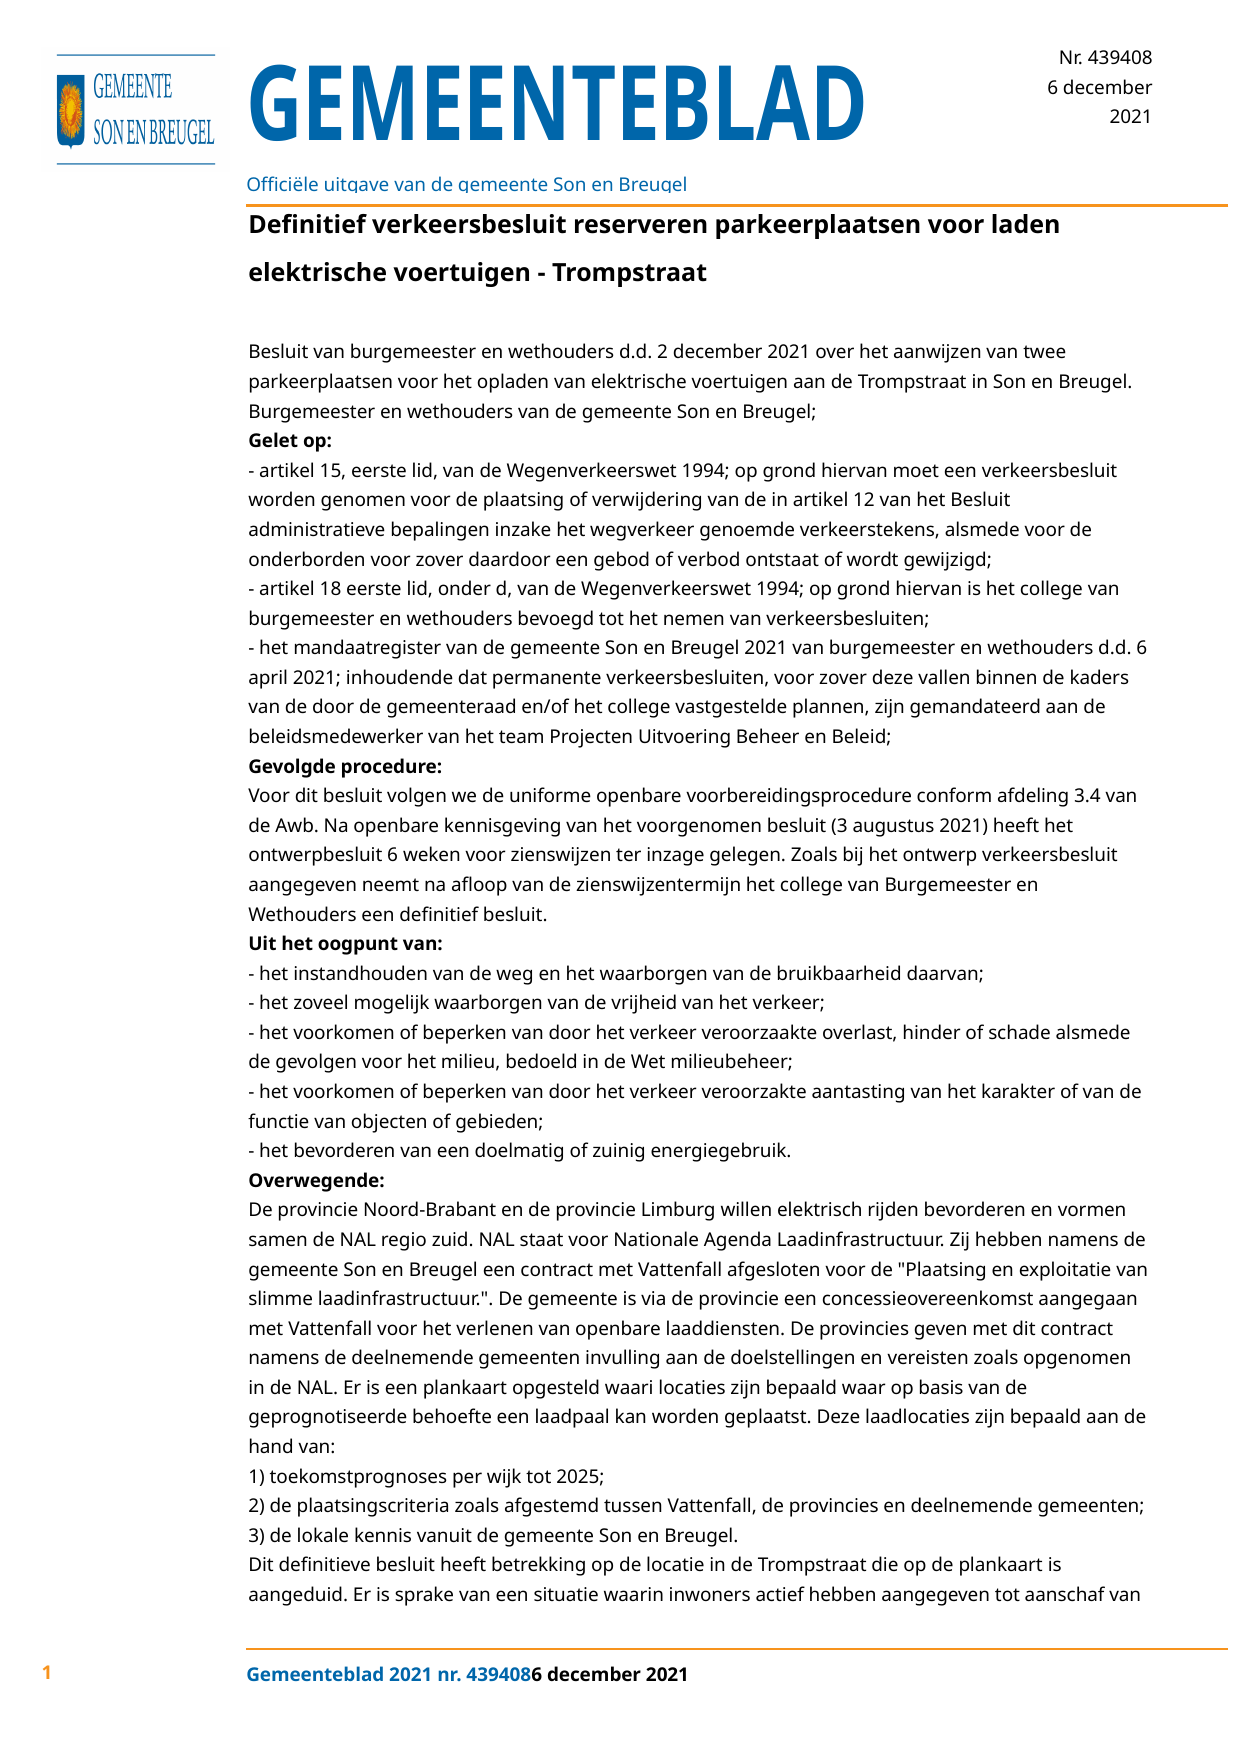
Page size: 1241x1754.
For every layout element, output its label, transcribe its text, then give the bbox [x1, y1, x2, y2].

picture [41, 47, 231, 172]
text 1) toekomstprognoses per wijk tot 2025; [248, 1463, 1152, 1488]
text - het voorkomen of beperken van door het verkeer veroorzakte aantasting van het karakter of van de functie van objecten of gebieden; [248, 1078, 1152, 1133]
text Gelet op: [248, 427, 1152, 453]
text - het voorkomen of beperken van door het verkeer veroorzaakte overlast, hinder of schade alsmede de gevolgen voor het milieu, bedoeld in de Wet milieubeheer; [248, 1019, 1152, 1074]
text 2) de plaatsingscriteria zoals afgestemd tussen Vattenfall, de provincies en deelnemende gemeenten; [248, 1492, 1152, 1518]
text Dit definitieve besluit heeft betrekking op de locatie in de Trompstraat die op de plankaart is aangeduid. Er is sprake van een situatie waarin inwoners actief hebben aangegeven tot aanschaf van [248, 1552, 1152, 1607]
text - artikel 18 eerste lid, onder d, van de Wegenverkeerswet 1994; op grond hiervan is het college van burgemeester en wethouders bevoegd tot het nemen van verkeersbesluiten; [248, 575, 1152, 631]
text Burgemeester en wethouders van de gemeente Son en Breugel; [248, 398, 1152, 423]
text Besluit van burgemeester en wethouders d.d. 2 december 2021 over het aanwijzen van twee parkeerplaatsen voor het opladen van elektrische voertuigen aan de Trompstraat in Son en Breugel. [248, 339, 1152, 394]
text Uit het oogpunt van: [248, 930, 1152, 956]
text - het mandaatregister van de gemeente Son en Breugel 2021 van burgemeester en wethouders d.d. 6 april 2021; inhoudende dat permanente verkeersbesluiten, voor zover deze vallen binnen de kaders van de door de gemeenteraad en/of het college vastgestelde plannen, zijn gemandateerd aan de beleidsmedewerker van het team Projecten Uitvoering Beheer en Beleid; [248, 634, 1152, 749]
text Voor dit besluit volgen we de uniforme openbare voorbereidingsprocedure conform afdeling 3.4 van de Awb. Na openbare kennisgeving van het voorgenomen besluit (3 augustus 2021) heeft het ontwerpbesluit 6 weken voor zienswijzen ter inzage gelegen. Zoals bij het ontwerp verkeersbesluit aangegeven neemt na afloop van de zienswijzentermijn het college van Burgemeester en Wethouders een definitief besluit. [248, 782, 1152, 926]
text Overwegende: [248, 1167, 1152, 1193]
text Gevolgde procedure: [248, 753, 1152, 778]
text - het instandhouden van de weg en het waarborgen van de bruikbaarheid daarvan; [248, 960, 1152, 986]
text - het zoveel mogelijk waarborgen van de vrijheid van het verkeer; [248, 989, 1152, 1015]
text Definitief verkeersbesluit reserveren parkeerplaatsen voor laden elektrische voertuigen - Trompstraat [248, 207, 1152, 288]
text - het bevorderen van een doelmatig of zuinig energiegebruik. [248, 1137, 1152, 1163]
text De provincie Noord-Brabant en de provincie Limburg willen elektrisch rijden bevorderen en vormen samen de NAL regio zuid. NAL staat voor Nationale Agenda Laadinfrastructuur. Zij hebben namens de gemeente Son en Breugel een contract met Vattenfall afgesloten voor de "Plaatsing en exploitatie van slimme laadinfrastructuur.". De gemeente is via de provincie een concessieovereenkomst aangegaan met Vattenfall voor het verlenen van openbare laaddiensten. De provincies geven met dit contract namens de deelnemende gemeenten invulling aan de doelstellingen en vereisten zoals opgenomen in de NAL. Er is een plankaart opgesteld waari locaties zijn bepaald waar op basis van de geprognotiseerde behoefte een laadpaal kan worden geplaatst. Deze laadlocaties zijn bepaald aan de hand van: [248, 1197, 1152, 1459]
text - artikel 15, eerste lid, van de Wegenverkeerswet 1994; op grond hiervan moet een verkeersbesluit worden genomen voor de plaatsing of verwijdering van de in artikel 12 van het Besluit administratieve bepalingen inzake het wegverkeer genoemde verkeerstekens, alsmede voor de onderborden voor zover daardoor een gebod of verbod ontstaat of wordt gewijzigd; [248, 457, 1152, 571]
text 3) de lokale kennis vanuit de gemeente Son en Breugel. [248, 1522, 1152, 1548]
